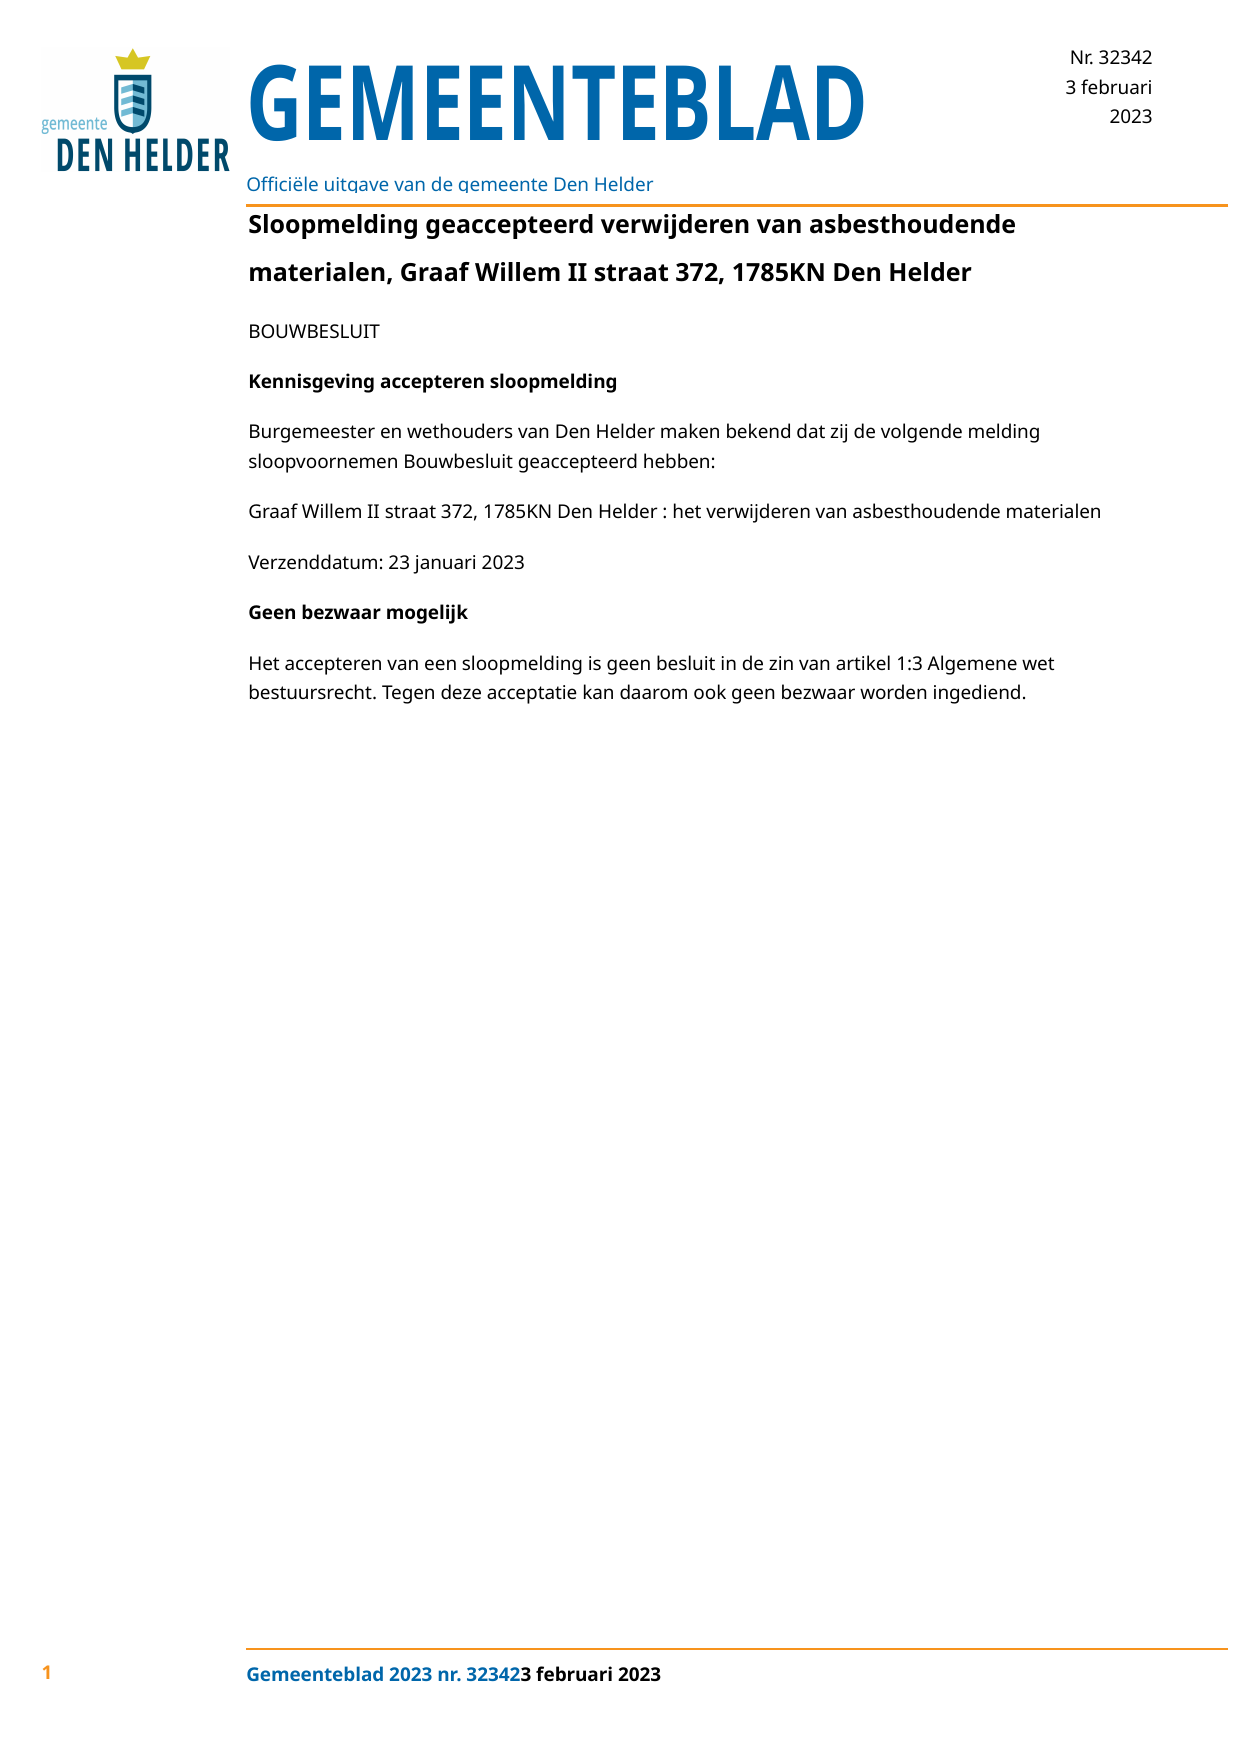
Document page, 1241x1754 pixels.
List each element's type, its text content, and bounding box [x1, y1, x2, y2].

picture [130, 157, 135, 172]
text Geen bezwaar mogelijk [248, 599, 1152, 625]
text Graaf Willem II straat 372, 1785KN Den Helder : het verwijderen van asbesthoudende materialen [248, 499, 1152, 524]
picture [220, 160, 224, 172]
text BOUWBESLUIT [248, 318, 1152, 344]
text Burgemeester en wethouders van Den Helder maken bekend dat zij de volgende melding sloopvoornemen Bouwbesluit geaccepteerd hebben: [248, 419, 1152, 474]
picture [182, 144, 187, 165]
text Het accepteren van een sloopmelding is geen besluit in de zin van artikel 1:3 Algemene wet bestuursrecht. Tegen deze acceptatie kan daarom ook geen bezwaar worden ingediend. [248, 650, 1152, 705]
text Verzenddatum: 23 januari 2023 [248, 549, 1152, 575]
text Sloopmelding geaccepteerd verwijderen van asbesthoudende materialen, Graaf Willem II straat 372, 1785KN Den Helder [248, 207, 1152, 288]
picture [41, 47, 231, 172]
picture [63, 144, 68, 165]
picture [100, 154, 106, 172]
text Kennisgeving accepteren sloopmelding [248, 368, 1152, 394]
